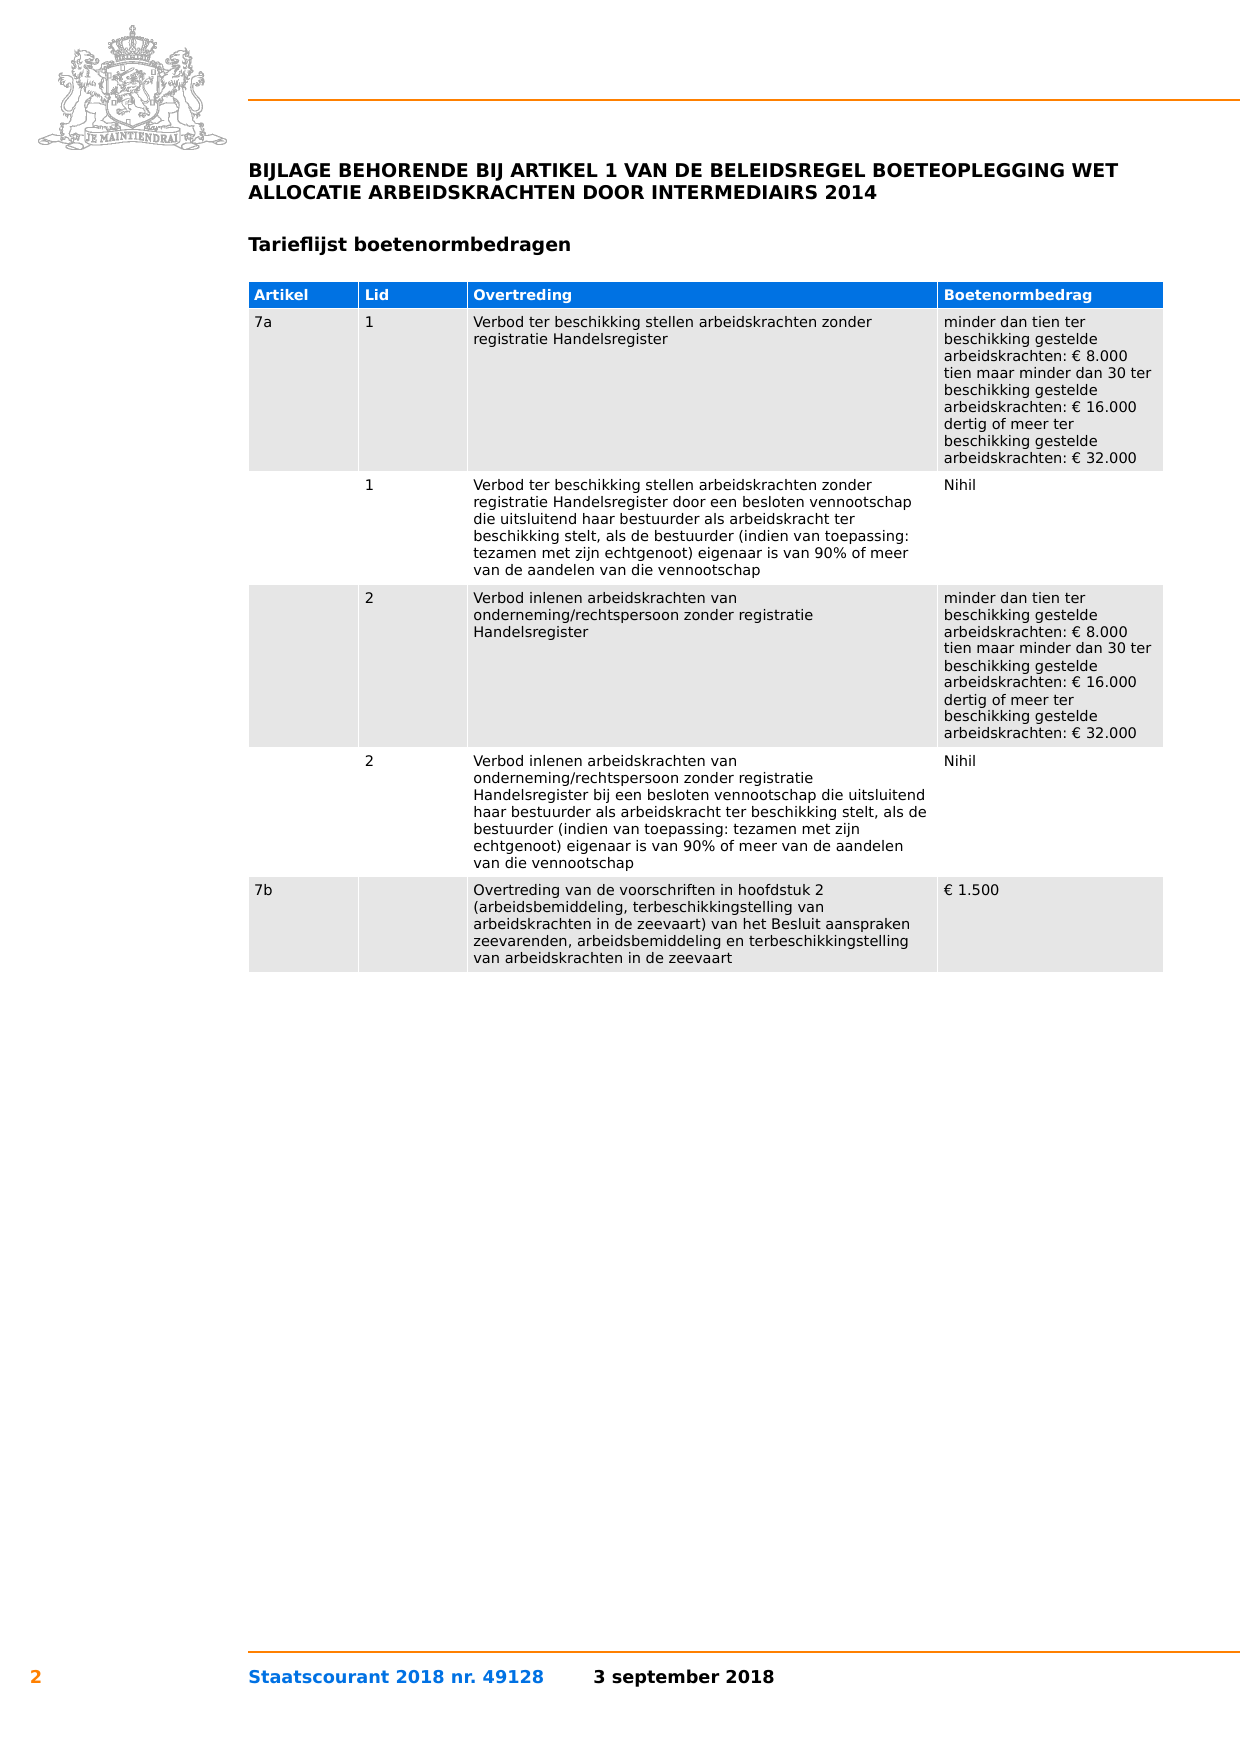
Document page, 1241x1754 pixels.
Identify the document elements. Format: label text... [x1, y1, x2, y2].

table_cell Verbod inlenen arbeidskrachten van onderneming/rechtspersoon zonder registratie Handelsregister bij een besloten vennootschap die uitsluitend haar bestuurder als arbeidskracht ter beschikking stelt, als de bestuurder (indien van toepassing: tezamen met zijn echtgenoot) eigenaar is van 90% of meer van de aandelen van die vennootschap [468, 748, 937, 876]
subtitle BIJLAGE BEHORENDE BIJ ARTIKEL 1 VAN DE BELEIDSREGEL BOETEOPLEGGING WET ALLOCATIE ARBEIDSKRACHTEN DOOR INTERMEDIAIRS 2014 [248, 160, 1163, 204]
table_cell € 1.500 [938, 877, 1163, 972]
subtitle Tarieflijst boetenormbedragen [248, 234, 1163, 256]
table_cell minder dan tien ter beschikking gestelde arbeidskrachten: € 8.000 tien maar minder dan 30 ter beschikking gestelde arbeidskrachten: € 16.000 dertig of meer ter beschikking gestelde arbeidskrachten: € 32.000 [938, 585, 1163, 747]
table_cell [249, 748, 358, 876]
table_cell 7a [249, 309, 358, 471]
table_cell Nihil [938, 473, 1163, 584]
table_cell 7b [249, 877, 358, 972]
table_header Lid [359, 282, 467, 308]
picture [38, 25, 227, 150]
table_cell Overtreding van de voorschriften in hoofdstuk 2 (arbeidsbemiddeling, terbeschikkingstelling van arbeidskrachten in de zeevaart) van het Besluit aanspraken zeevarenden, arbeidsbemiddeling en terbeschikkingstelling van arbeidskrachten in de zeevaart [468, 877, 937, 972]
table_cell 2 [359, 585, 467, 747]
table_cell Nihil [938, 748, 1163, 876]
table_cell Verbod inlenen arbeidskrachten van onderneming/rechtspersoon zonder registratie Handelsregister [468, 585, 937, 747]
table_header Artikel [249, 282, 358, 308]
table_cell 1 [359, 309, 467, 471]
table_cell [249, 473, 358, 584]
table_header Overtreding [468, 282, 937, 308]
table_cell 1 [359, 473, 467, 584]
table_header Boetenormbedrag [938, 282, 1163, 308]
table_cell 2 [359, 748, 467, 876]
table_cell [359, 877, 467, 972]
table_cell minder dan tien ter beschikking gestelde arbeidskrachten: € 8.000 tien maar minder dan 30 ter beschikking gestelde arbeidskrachten: € 16.000 dertig of meer ter beschikking gestelde arbeidskrachten: € 32.000 [938, 309, 1163, 471]
table_cell [249, 585, 358, 747]
table_cell Verbod ter beschikking stellen arbeidskrachten zonder registratie Handelsregister [468, 309, 937, 471]
table_cell Verbod ter beschikking stellen arbeidskrachten zonder registratie Handelsregister door een besloten vennootschap die uitsluitend haar bestuurder als arbeidskracht ter beschikking stelt, als de bestuurder (indien van toepassing: tezamen met zijn echtgenoot) eigenaar is van 90% of meer van de aandelen van die vennootschap [468, 473, 937, 584]
